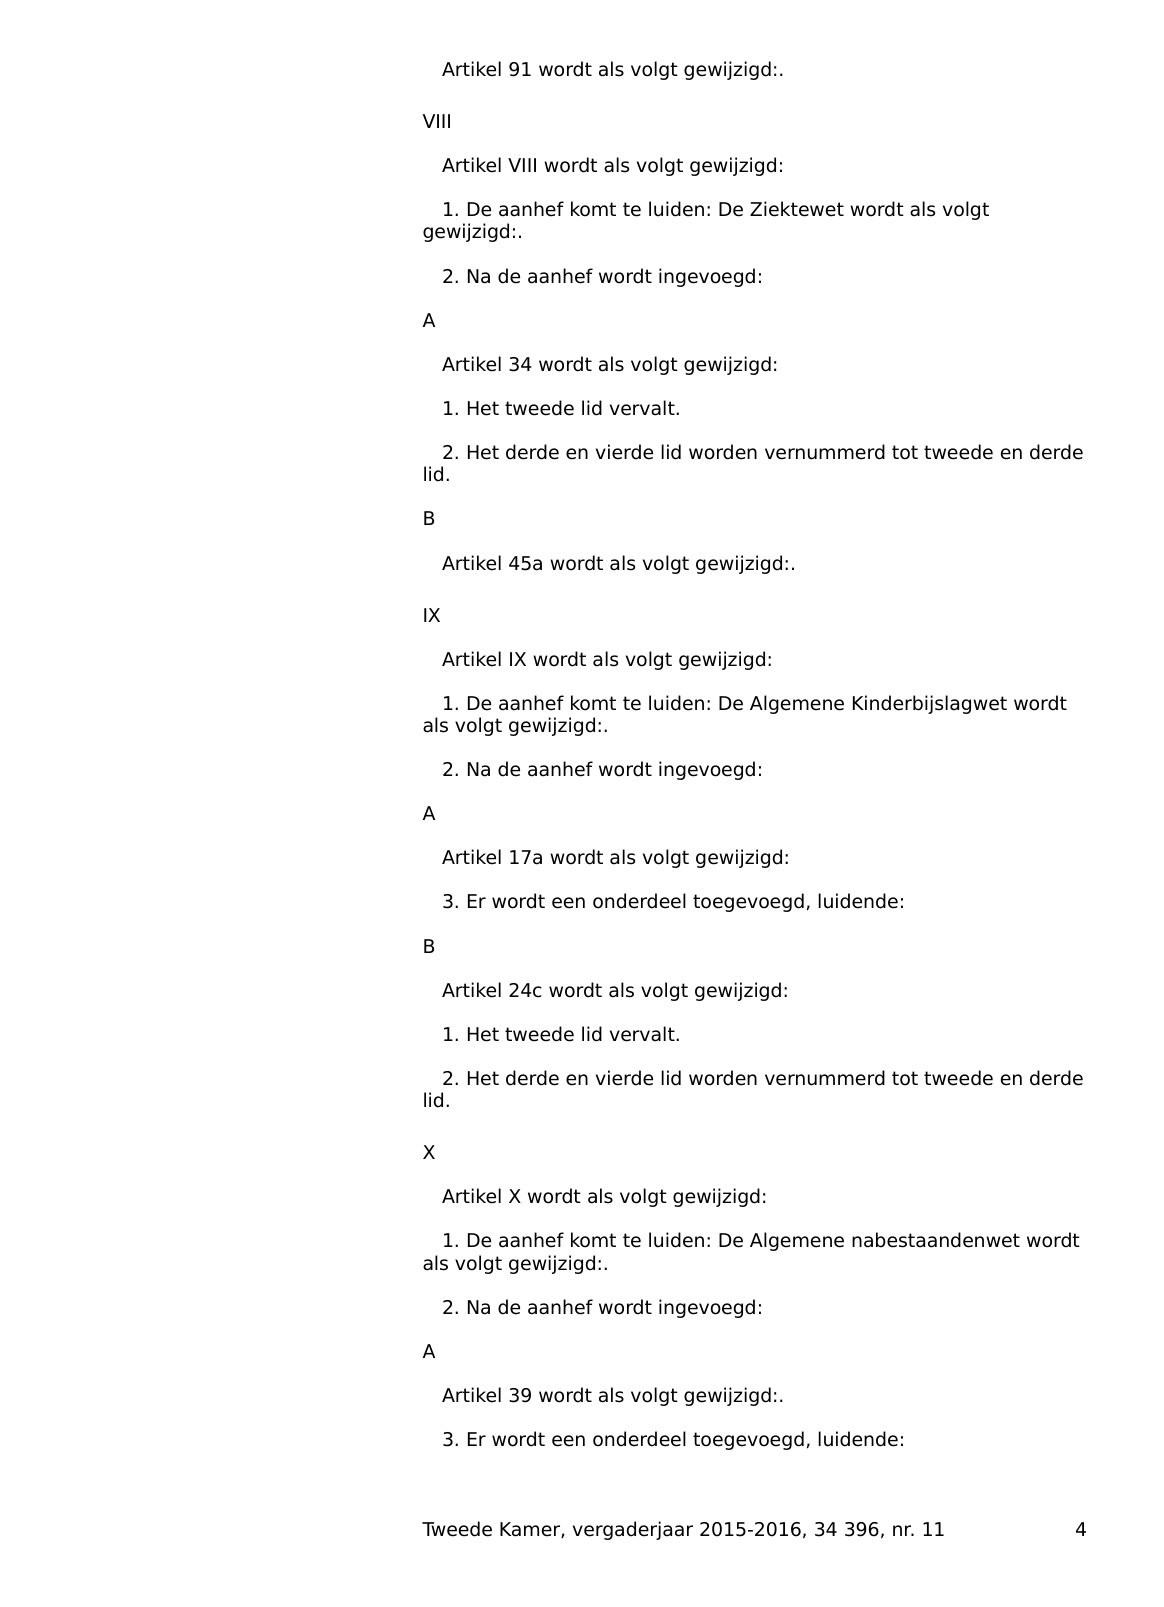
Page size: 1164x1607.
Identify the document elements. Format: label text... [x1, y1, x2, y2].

text A [422, 803, 1087, 825]
text 1. De aanhef komt te luiden: De Algemene Kinderbijslagwet wordt als volgt gewijzigd:. [422, 693, 1087, 737]
text A [422, 310, 1087, 332]
text Artikel 45a wordt als volgt gewijzigd:. [422, 552, 1087, 574]
subtitle IX [422, 604, 1087, 626]
text 1. De aanhef komt te luiden: De Ziektewet wordt als volgt gewijzigd:. [422, 199, 1087, 243]
text Artikel VIII wordt als volgt gewijzigd: [422, 155, 1087, 177]
text B [422, 508, 1087, 530]
text B [422, 936, 1087, 958]
text Artikel 17a wordt als volgt gewijzigd: [422, 847, 1087, 869]
text 2. Na de aanhef wordt ingevoegd: [422, 266, 1087, 287]
text 3. Er wordt een onderdeel toegevoegd, luidende: [422, 891, 1087, 913]
text 2. Het derde en vierde lid worden vernummerd tot tweede en derde lid. [422, 1068, 1087, 1112]
text 2. Het derde en vierde lid worden vernummerd tot tweede en derde lid. [422, 442, 1087, 486]
text 3. Er wordt een onderdeel toegevoegd, luidende: [422, 1429, 1087, 1451]
text Artikel 24c wordt als volgt gewijzigd: [422, 980, 1087, 1002]
text Artikel 34 wordt als volgt gewijzigd: [422, 354, 1087, 376]
text Artikel 39 wordt als volgt gewijzigd:. [422, 1385, 1087, 1407]
subtitle VIII [422, 111, 1087, 133]
text Artikel 91 wordt als volgt gewijzigd:. [422, 59, 1087, 81]
text 1. Het tweede lid vervalt. [422, 398, 1087, 420]
subtitle X [422, 1142, 1087, 1164]
text A [422, 1341, 1087, 1363]
text Artikel X wordt als volgt gewijzigd: [422, 1186, 1087, 1208]
text Artikel IX wordt als volgt gewijzigd: [422, 649, 1087, 671]
text 1. Het tweede lid vervalt. [422, 1024, 1087, 1046]
text 1. De aanhef komt te luiden: De Algemene nabestaandenwet wordt als volgt gewijzigd:. [422, 1230, 1087, 1274]
text 2. Na de aanhef wordt ingevoegd: [422, 759, 1087, 781]
text 2. Na de aanhef wordt ingevoegd: [422, 1297, 1087, 1318]
